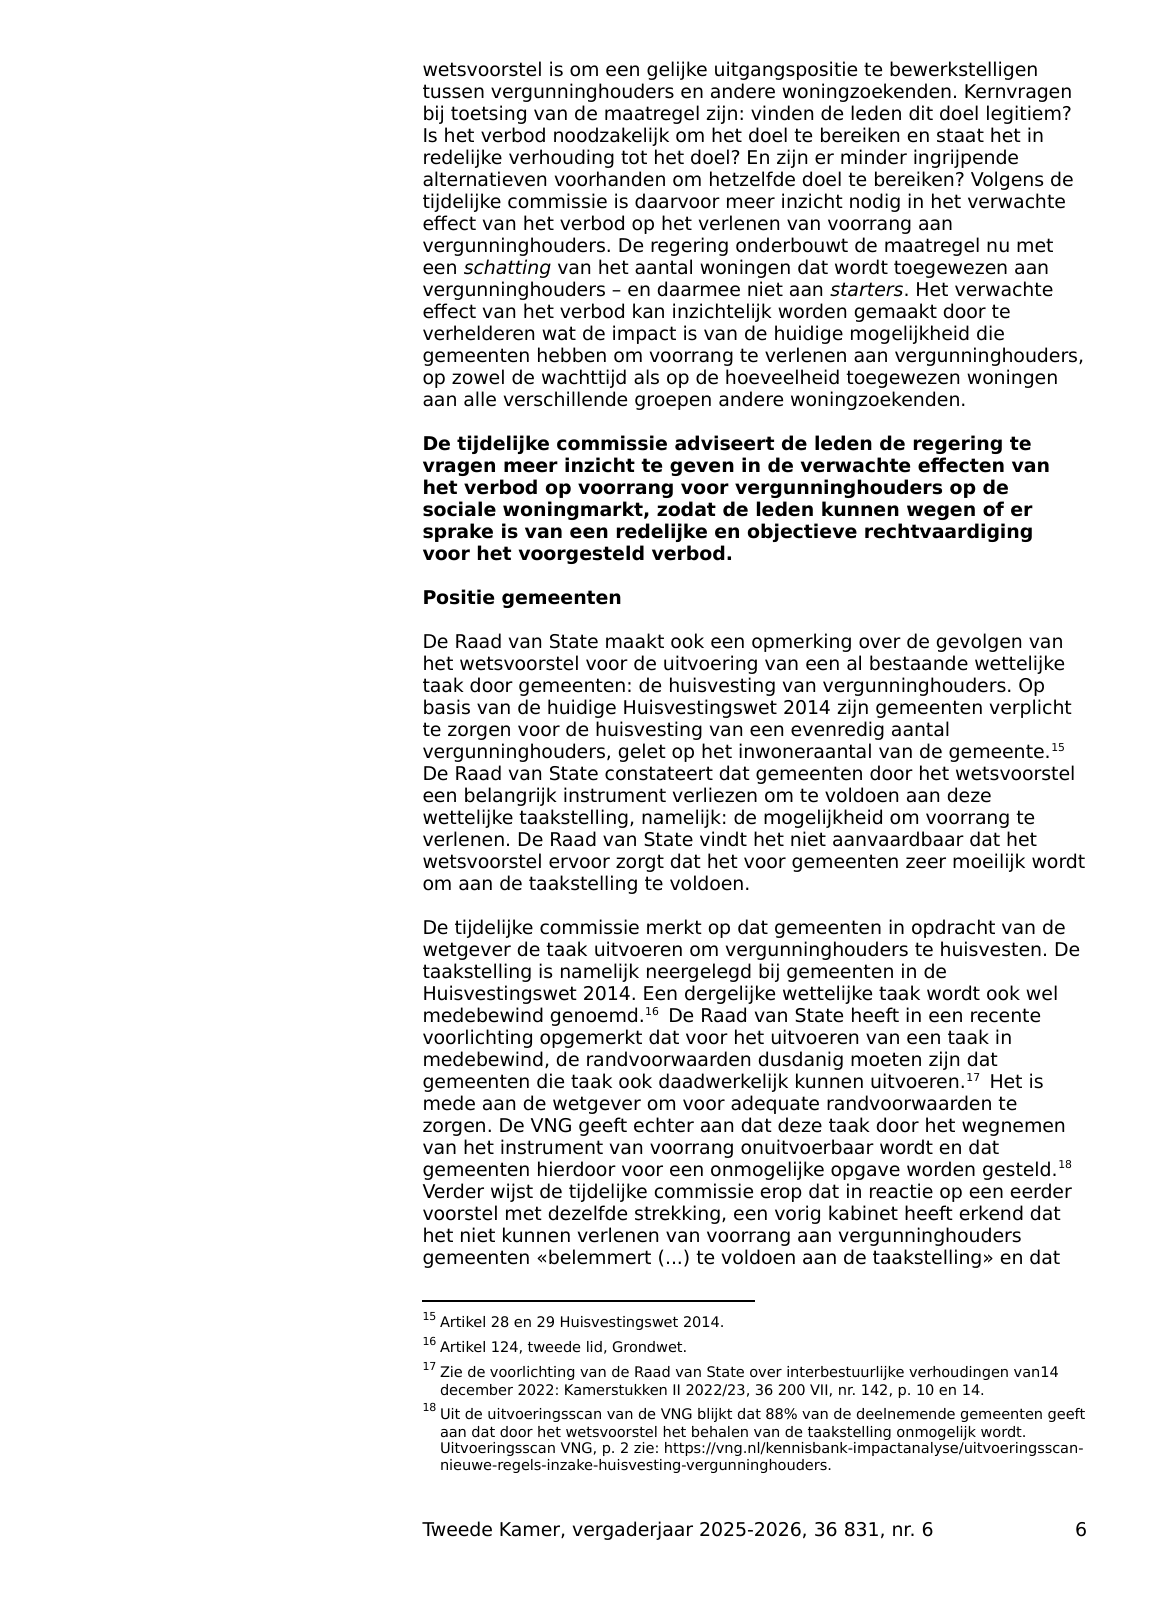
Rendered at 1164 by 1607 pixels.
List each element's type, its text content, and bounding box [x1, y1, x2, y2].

text De tijdelijke commissie adviseert de leden de regering te vragen meer inzicht te geven in de verwachte effecten van het verbod op voorrang voor vergunninghouders op de sociale woningmarkt, zodat de leden kunnen wegen of er sprake is van een redelijke en objectieve rechtvaardiging voor het voorgesteld verbod. [422, 433, 1087, 565]
text Artikel 28 en 29 Huisvestingswet 2014. [422, 1310, 1087, 1332]
text De Raad van State maakt ook een opmerking over de gevolgen van het wetsvoorstel voor de uitvoering van een al bestaande wettelijke taak door gemeenten: de huisvesting van vergunninghouders. Op basis van de huidige Huisvestingswet 2014 zijn gemeenten verplicht te zorgen voor de huisvesting van een evenredig aantal vergunninghouders, gelet op het inwoneraantal van de gemeente. De Raad van State constateert dat gemeenten door het wetsvoorstel een belangrijk instrument verliezen om te voldoen aan deze wettelijke taakstelling, namelijk: de mogelijkheid om voorrang te verlenen. De Raad van State vindt het niet aanvaardbaar dat het wetsvoorstel ervoor zorgt dat het voor gemeenten zeer moeilijk wordt om aan de taakstelling te voldoen. [422, 631, 1087, 895]
text Zie de voorlichting van de Raad van State over interbestuurlijke verhoudingen van14 december 2022: Kamerstukken II 2022/23, 36 200 VII, nr. 142, p. 10 en 14. [422, 1360, 1087, 1399]
text Artikel 124, tweede lid, Grondwet. [422, 1335, 1087, 1357]
text wetsvoorstel is om een gelijke uitgangspositie te bewerkstelligen tussen vergunninghouders en andere woningzoekenden. Kernvragen bij toetsing van de maatregel zijn: vinden de leden dit doel legitiem? Is het verbod noodzakelijk om het doel te bereiken en staat het in redelijke verhouding tot het doel? En zijn er minder ingrijpende alternatieven voorhanden om hetzelfde doel te bereiken? Volgens de tijdelijke commissie is daarvoor meer inzicht nodig in het verwachte effect van het verbod op het verlenen van voorrang aan vergunninghouders. De regering onderbouwt de maatregel nu met een schatting van het aantal woningen dat wordt toegewezen aan vergunninghouders – en daarmee niet aan starters. Het verwachte effect van het verbod kan inzichtelijk worden gemaakt door te verhelderen wat de impact is van de huidige mogelijkheid die gemeenten hebben om voorrang te verlenen aan vergunninghouders, op zowel de wachttijd als op de hoeveelheid toegewezen woningen aan alle verschillende groepen andere woningzoekenden. [422, 59, 1087, 411]
text De tijdelijke commissie merkt op dat gemeenten in opdracht van de wetgever de taak uitvoeren om vergunninghouders te huisvesten. De taakstelling is namelijk neergelegd bij gemeenten in de Huisvestingswet 2014. Een dergelijke wettelijke taak wordt ook wel medebewind genoemd. De Raad van State heeft in een recente voorlichting opgemerkt dat voor het uitvoeren van een taak in medebewind, de randvoorwaarden dusdanig moeten zijn dat gemeenten die taak ook daadwerkelijk kunnen uitvoeren. Het is mede aan de wetgever om voor adequate randvoorwaarden te zorgen. De VNG geeft echter aan dat deze taak door het wegnemen van het instrument van voorrang onuitvoerbaar wordt en dat gemeenten hierdoor voor een onmogelijke opgave worden gesteld. Verder wijst de tijdelijke commissie erop dat in reactie op een eerder voorstel met dezelfde strekking, een vorig kabinet heeft erkend dat het niet kunnen verlenen van voorrang aan vergunninghouders gemeenten «belemmert (...) te voldoen aan de taakstelling» en dat [422, 917, 1087, 1269]
subtitle Positie gemeenten [422, 587, 1087, 609]
text Uit de uitvoeringsscan van de VNG blijkt dat 88% van de deelnemende gemeenten geeft aan dat door het wetsvoorstel het behalen van de taakstelling onmogelijk wordt. Uitvoeringsscan VNG, p. 2 zie: https://vng.nl/kennisbank-impactanalyse/uitvoeringsscan-nieuwe-regels-inzake-huisvesting-vergunninghouders. [422, 1402, 1087, 1474]
